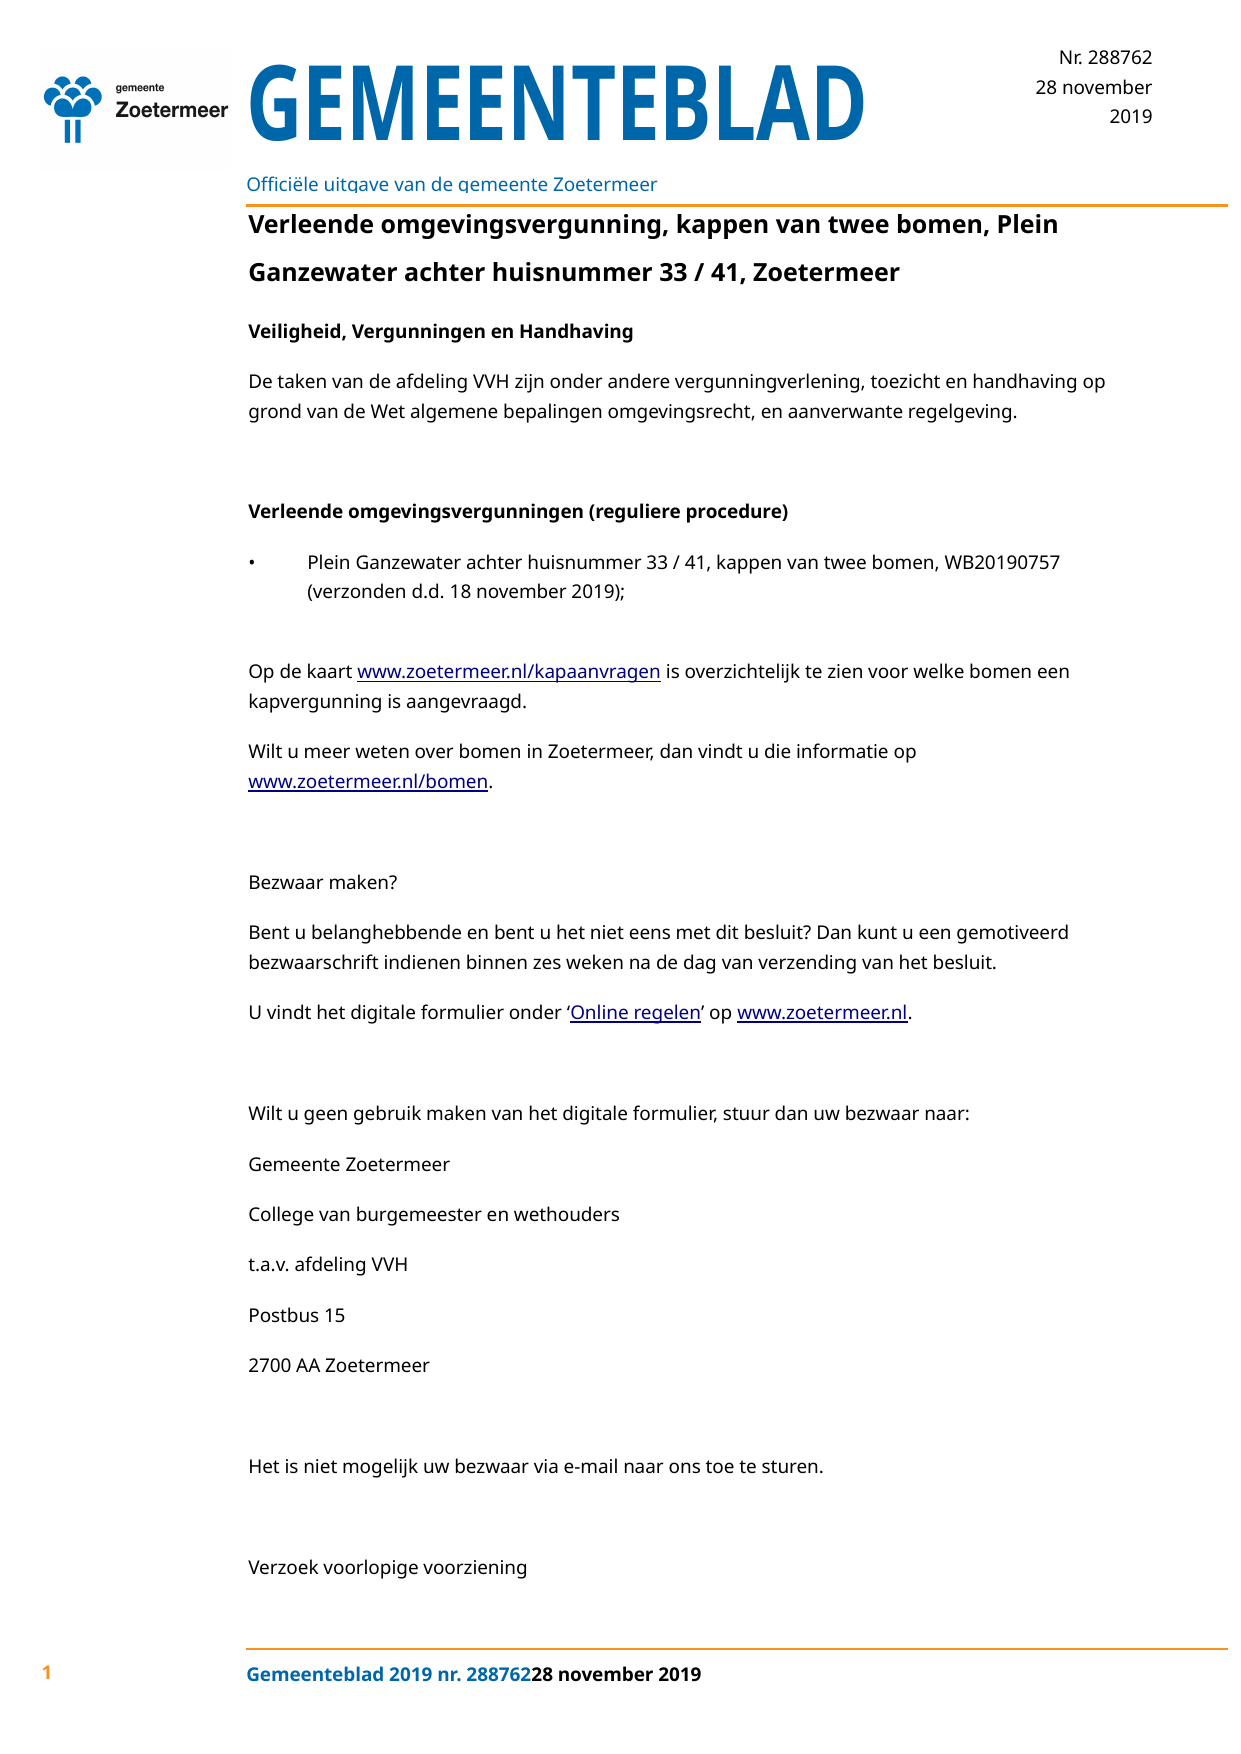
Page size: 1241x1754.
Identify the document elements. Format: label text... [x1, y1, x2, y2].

text Gemeente Zoetermeer [248, 1151, 1152, 1177]
text Wilt u geen gebruik maken van het digitale formulier, stuur dan uw bezwaar naar: [248, 1100, 1152, 1126]
text t.a.v. afdeling VVH [248, 1252, 1152, 1277]
text College van burgemeester en wethouders [248, 1201, 1152, 1227]
text Bent u belanghebbende en bent u het niet eens met dit besluit? Dan kunt u een gemotiveerd bezwaarschrift indienen binnen zes weken na de dag van verzending van het besluit. [248, 919, 1152, 975]
picture [41, 47, 231, 172]
text Postbus 15 [248, 1302, 1152, 1328]
text Verleende omgevingsvergunning, kappen van twee bomen, Plein Ganzewater achter huisnummer 33 / 41, Zoetermeer [248, 207, 1152, 288]
text Verleende omgevingsvergunningen (reguliere procedure) [248, 499, 1152, 524]
text Veiligheid, Vergunningen en Handhaving [248, 318, 1152, 344]
text Bezwaar maken? [248, 869, 1152, 895]
list Plein Ganzewater achter huisnummer 33 / 41, kappen van twee bomen, WB20190757 (verzonden d.d. 18 november 2019); [248, 549, 1152, 604]
text 2700 AA Zoetermeer [248, 1352, 1152, 1378]
text De taken van de afdeling VVH zijn onder andere vergunningverlening, toezicht en handhaving op grond van de Wet algemene bepalingen omgevingsrecht, en aanverwante regelgeving. [248, 368, 1152, 424]
text Verzoek voorlopige voorziening [248, 1554, 1152, 1580]
text Op de kaart www.zoetermeer.nl/kapaanvragen is overzichtelijk te zien voor welke bomen een kapvergunning is aangevraagd. [248, 659, 1152, 714]
text Het is niet mogelijk uw bezwaar via e-mail naar ons toe te sturen. [248, 1453, 1152, 1479]
text Wilt u meer weten over bomen in Zoetermeer, dan vindt u die informatie op www.zoetermeer.nl/bomen. [248, 739, 1152, 794]
text U vindt het digitale formulier onder ‘Online regelen’ op www.zoetermeer.nl. [248, 999, 1152, 1025]
